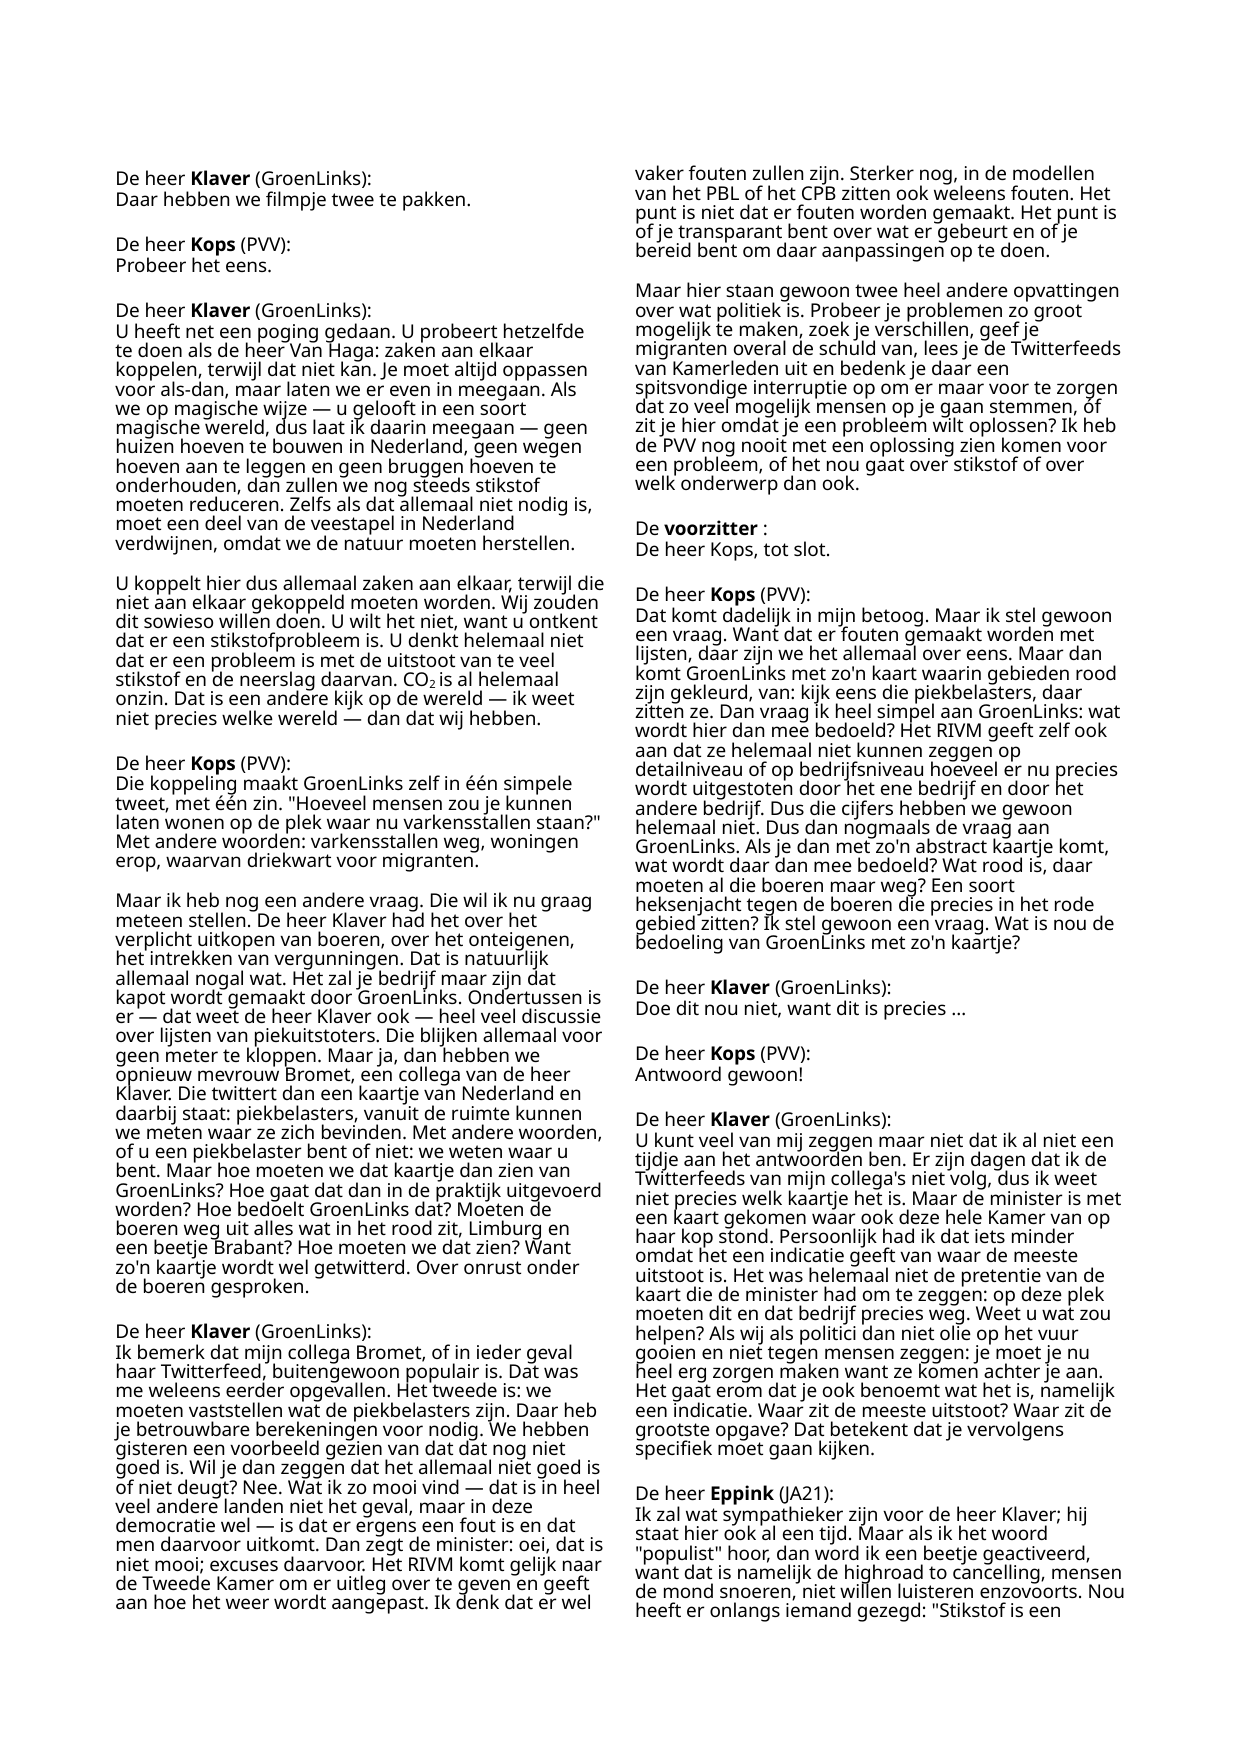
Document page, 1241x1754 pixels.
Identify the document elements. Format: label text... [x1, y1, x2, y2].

text Maar ik heb nog een andere vraag. Die wil ik nu graag meteen stellen. De heer Klaver had het over het verplicht uitkopen van boeren, over het onteigenen, het intrekken van vergunningen. Dat is natuurlijk allemaal nogal wat. Het zal je bedrijf maar zijn dat kapot wordt gemaakt door GroenLinks. Ondertussen is er — dat weet de heer Klaver ook — heel veel discussie over lijsten van piekuitstoters. Die blijken allemaal voor geen meter te kloppen. Maar ja, dan hebben we opnieuw mevrouw Bromet, een collega van de heer Klaver. Die twittert dan een kaartje van Nederland en daarbij staat: piekbelasters, vanuit de ruimte kunnen we meten waar ze zich bevinden. Met andere woorden, of u een piekbelaster bent of niet: we weten waar u bent. Maar hoe moeten we dat kaartje dan zien van GroenLinks? Hoe gaat dat dan in de praktijk uitgevoerd worden? Hoe bedoelt GroenLinks dat? Moeten de boeren weg uit alles wat in het rood zit, Limburg en een beetje Brabant? Hoe moeten we dat zien? Want zo'n kaartje wordt wel getwitterd. Over onrust onder de boeren gesproken. [115, 892, 605, 1297]
text Antwoord gewoon! [635, 1066, 1125, 1085]
text Doe dit nou niet, want dit is precies … [635, 1000, 1125, 1019]
text Daar hebben we filmpje twee te pakken. [115, 191, 605, 210]
text De heer Klaver (GroenLinks): [115, 297, 605, 323]
text De heer Kops (PVV): [115, 231, 605, 257]
text Dat komt dadelijk in mijn betoog. Maar ik stel gewoon een vraag. Want dat er fouten gemaakt worden met lijsten, daar zijn we het allemaal over eens. Maar dan komt GroenLinks met zo'n kaart waarin gebieden rood zijn gekleurd, van: kijk eens die piekbelasters, daar zitten ze. Dan vraag ik heel simpel aan GroenLinks: wat wordt hier dan mee bedoeld? Het RIVM geeft zelf ook aan dat ze helemaal niet kunnen zeggen op detailniveau of op bedrijfsniveau hoeveel er nu precies wordt uitgestoten door het ene bedrijf en door het andere bedrijf. Dus die cijfers hebben we gewoon helemaal niet. Dus dan nogmaals de vraag aan GroenLinks. Als je dan met zo'n abstract kaartje komt, wat wordt daar dan mee bedoeld? Wat rood is, daar moeten al die boeren maar weg? Een soort heksenjacht tegen de boeren die precies in het rode gebied zitten? Ik stel gewoon een vraag. Wat is nou de bedoeling van GroenLinks met zo'n kaartje? [635, 607, 1125, 954]
text U koppelt hier dus allemaal zaken aan elkaar, terwijl die niet aan elkaar gekoppeld moeten worden. Wij zouden dit sowieso willen doen. U wilt het niet, want u ontkent dat er een stikstofprobleem is. U denkt helemaal niet dat er een probleem is met de uitstoot van te veel stikstof en de neerslag daarvan. CO2 is al helemaal onzin. Dat is een andere kijk op de wereld — ik weet niet precies welke wereld — dan dat wij hebben. [115, 575, 605, 729]
text De voorzitter : [635, 515, 1125, 541]
text Ik bemerk dat mijn collega Bromet, of in ieder geval haar Twitterfeed, buitengewoon populair is. Dat was me weleens eerder opgevallen. Het tweede is: we moeten vaststellen wat de piekbelasters zijn. Daar heb je betrouwbare berekeningen voor nodig. We hebben gisteren een voorbeeld gezien van dat dat nog niet goed is. Wil je dan zeggen dat het allemaal niet goed is of niet deugt? Nee. Wat ik zo mooi vind — dat is in heel veel andere landen niet het geval, maar in deze democratie wel — is dat er ergens een fout is en dat men daarvoor uitkomt. Dan zegt de minister: oei, dat is niet mooi; excuses daarvoor. Het RIVM komt gelijk naar de Tweede Kamer om er uitleg over te geven en geeft aan hoe het weer wordt aangepast. Ik denk dat er wel [115, 1344, 605, 1613]
text vaker fouten zullen zijn. Sterker nog, in de modellen van het PBL of het CPB zitten ook weleens fouten. Het punt is niet dat er fouten worden gemaakt. Het punt is of je transparant bent over wat er gebeurt en of je bereid bent om daar aanpassingen op te doen. [635, 165, 1125, 262]
text Die koppeling maakt GroenLinks zelf in één simpele tweet, met één zin. "Hoeveel mensen zou je kunnen laten wonen op de plek waar nu varkensstallen staan?" Met andere woorden: varkensstallen weg, woningen erop, waarvan driekwart voor migranten. [115, 775, 605, 872]
text De heer Eppink (JA21): [635, 1480, 1125, 1506]
text De heer Kops (PVV): [635, 581, 1125, 607]
text De heer Klaver (GroenLinks): [635, 1106, 1125, 1132]
text De heer Kops (PVV): [115, 750, 605, 775]
text De heer Kops (PVV): [635, 1040, 1125, 1066]
text U kunt veel van mij zeggen maar niet dat ik al niet een tijdje aan het antwoorden ben. Er zijn dagen dat ik de Twitterfeeds van mijn collega's niet volg, dus ik weet niet precies welk kaartje het is. Maar de minister is met een kaart gekomen waar ook deze hele Kamer van op haar kop stond. Persoonlijk had ik dat iets minder omdat het een indicatie geeft van waar de meeste uitstoot is. Het was helemaal niet de pretentie van de kaart die de minister had om te zeggen: op deze plek moeten dit en dat bedrijf precies weg. Weet u wat zou helpen? Als wij als politici dan niet olie op het vuur gooien en niet tegen mensen zeggen: je moet je nu heel erg zorgen maken want ze komen achter je aan. Het gaat erom dat je ook benoemt wat het is, namelijk een indicatie. Waar zit de meeste uitstoot? Waar zit de grootste opgave? Dat betekent dat je vervolgens specifiek moet gaan kijken. [635, 1132, 1125, 1459]
text Ik zal wat sympathieker zijn voor de heer Klaver; hij staat hier ook al een tijd. Maar als ik het woord "populist" hoor, dan word ik een beetje geactiveerd, want dat is namelijk de highroad to cancelling, mensen de mond snoeren, niet willen luisteren enzovoorts. Nou heeft er onlangs iemand gezegd: "Stikstof is een [635, 1506, 1125, 1622]
text De heer Klaver (GroenLinks): [115, 165, 605, 191]
text De heer Klaver (GroenLinks): [115, 1318, 605, 1344]
text Probeer het eens. [115, 257, 605, 276]
text Maar hier staan gewoon twee heel andere opvattingen over wat politiek is. Probeer je problemen zo groot mogelijk te maken, zoek je verschillen, geef je migranten overal de schuld van, lees je de Twitterfeeds van Kamerleden uit en bedenk je daar een spitsvondige interruptie op om er maar voor te zorgen dat zo veel mogelijk mensen op je gaan stemmen, óf zit je hier omdat je een probleem wilt oplossen? Ik heb de PVV nog nooit met een oplossing zien komen voor een probleem, of het nou gaat over stikstof of over welk onderwerp dan ook. [635, 282, 1125, 494]
text De heer Kops, tot slot. [635, 541, 1125, 560]
text U heeft net een poging gedaan. U probeert hetzelfde te doen als de heer Van Haga: zaken aan elkaar koppelen, terwijl dat niet kan. Je moet altijd oppassen voor als-dan, maar laten we er even in meegaan. Als we op magische wijze — u gelooft in een soort magische wereld, dus laat ik daarin meegaan — geen huizen hoeven te bouwen in Nederland, geen wegen hoeven aan te leggen en geen bruggen hoeven te onderhouden, dan zullen we nog steeds stikstof moeten reduceren. Zelfs als dat allemaal niet nodig is, moet een deel van de veestapel in Nederland verdwijnen, omdat we de natuur moeten herstellen. [115, 323, 605, 554]
text De heer Klaver (GroenLinks): [635, 974, 1125, 1000]
